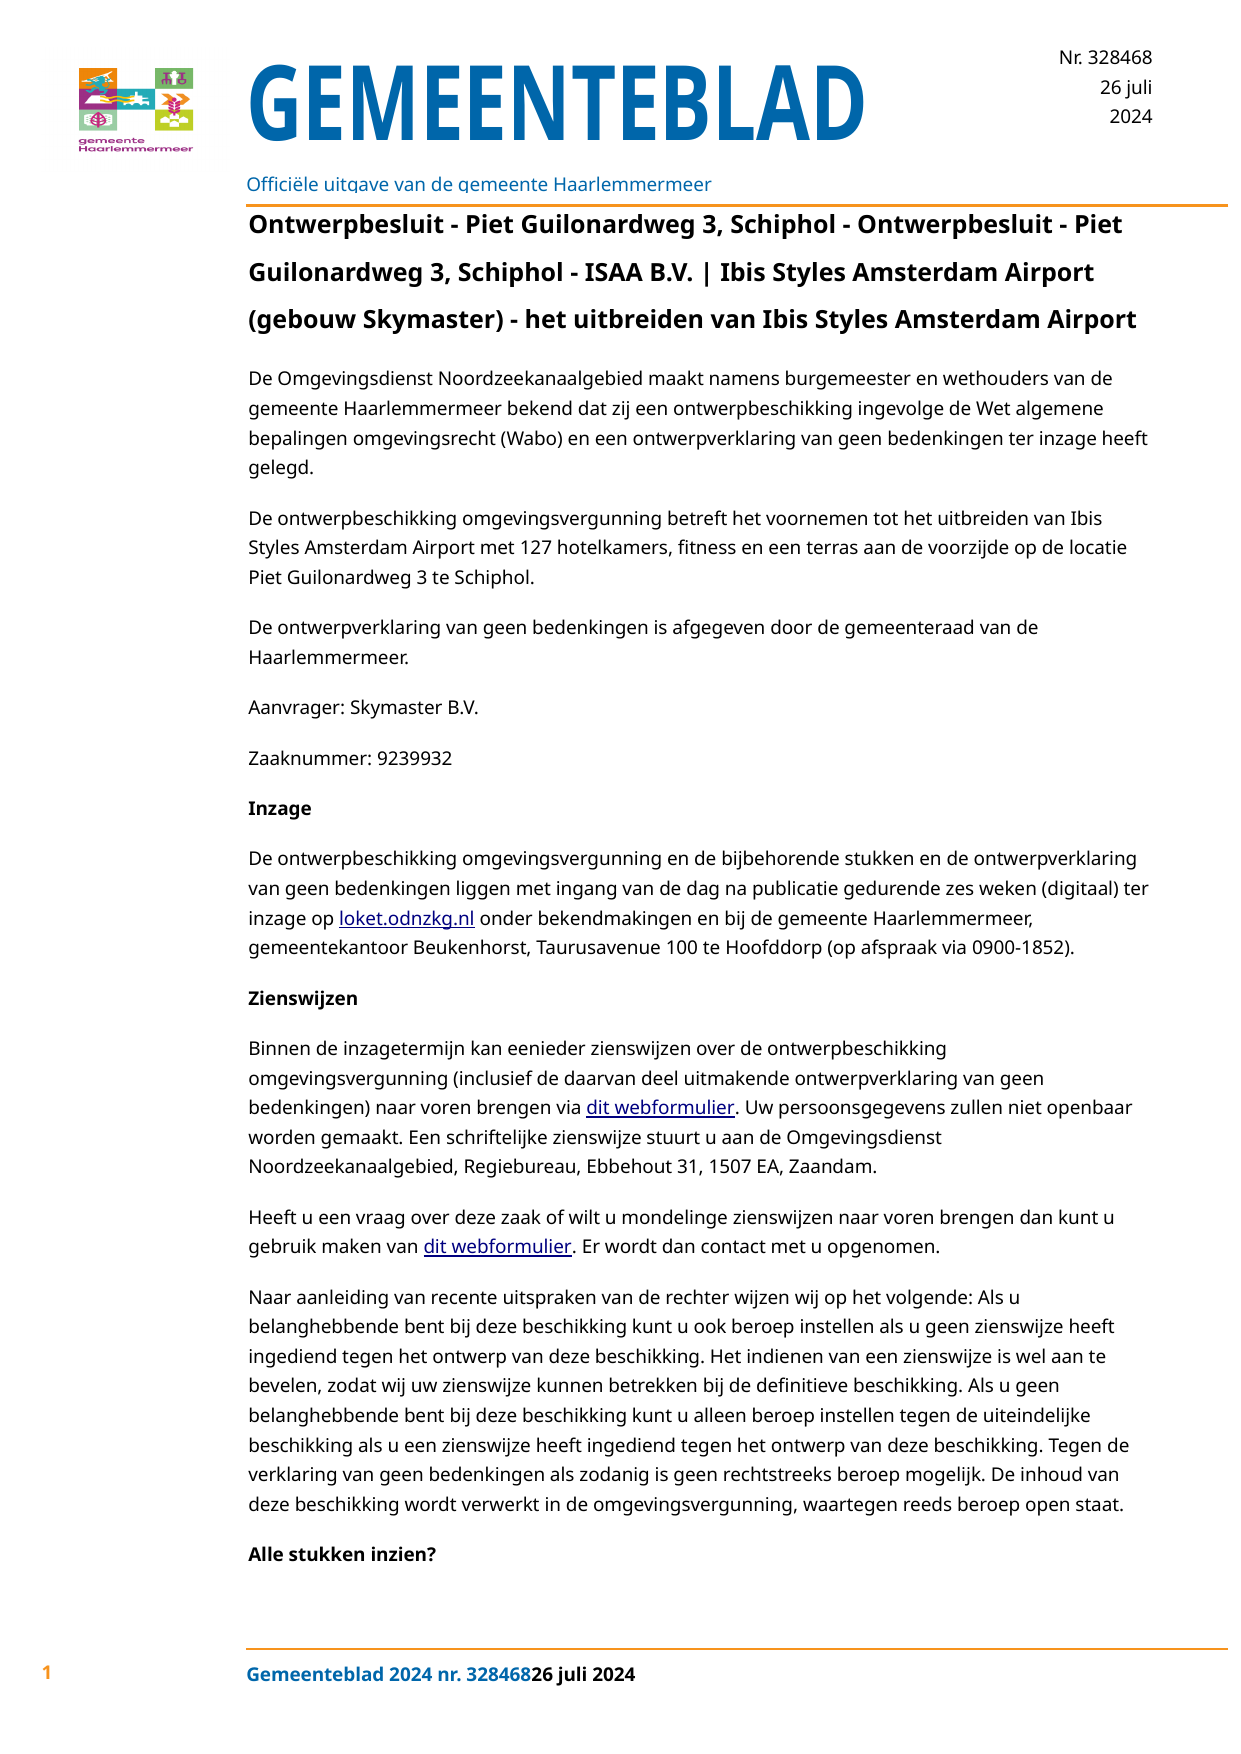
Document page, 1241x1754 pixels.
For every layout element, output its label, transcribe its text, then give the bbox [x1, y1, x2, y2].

text De Omgevingsdienst Noordzeekanaalgebied maakt namens burgemeester en wethouders van de gemeente Haarlemmermeer bekend dat zij een ontwerpbeschikking ingevolge de Wet algemene bepalingen omgevingsrecht (Wabo) en een ontwerpverklaring van geen bedenkingen ter inzage heeft gelegd. [248, 366, 1152, 480]
text Naar aanleiding van recente uitspraken van de rechter wijzen wij op het volgende: Als u belanghebbende bent bij deze beschikking kunt u ook beroep instellen als u geen zienswijze heeft ingediend tegen het ontwerp van deze beschikking. Het indienen van een zienswijze is wel aan te bevelen, zodat wij uw zienswijze kunnen betrekken bij de definitieve beschikking. Als u geen belanghebbende bent bij deze beschikking kunt u alleen beroep instellen tegen de uiteindelijke beschikking als u een zienswijze heeft ingediend tegen het ontwerp van deze beschikking. Tegen de verklaring van geen bedenkingen als zodanig is geen rechtstreeks beroep mogelijk. De inhoud van deze beschikking wordt verwerkt in de omgevingsvergunning, waartegen reeds beroep open staat. [248, 1284, 1152, 1517]
text Aanvrager: Skymaster B.V. [248, 694, 1152, 720]
text Heeft u een vraag over deze zaak of wilt u mondelinge zienswijzen naar voren brengen dan kunt u gebruik maken van dit webformulier. Er wordt dan contact met u opgenomen. [248, 1204, 1152, 1259]
text Binnen de inzagetermijn kan eenieder zienswijzen over de ontwerpbeschikking omgevingsvergunning (inclusief de daarvan deel uitmakende ontwerpverklaring van geen bedenkingen) naar voren brengen via dit webformulier. Uw persoonsgegevens zullen niet openbaar worden gemaakt. Een schriftelijke zienswijze stuurt u aan de Omgevingsdienst Noordzeekanaalgebied, Regiebureau, Ebbehout 31, 1507 EA, Zaandam. [248, 1035, 1152, 1179]
text Ontwerpbesluit - Piet Guilonardweg 3, Schiphol - Ontwerpbesluit - Piet Guilonardweg 3, Schiphol - ISAA B.V. | Ibis Styles Amsterdam Airport (gebouw Skymaster) - het uitbreiden van Ibis Styles Amsterdam Airport [248, 207, 1152, 336]
text Inzage [248, 795, 1152, 821]
text Zienswijzen [248, 985, 1152, 1010]
text De ontwerpbeschikking omgevingsvergunning en de bijbehorende stukken en de ontwerpverklaring van geen bedenkingen liggen met ingang van de dag na publicatie gedurende zes weken (digitaal) ter inzage op loket.odnzkg.nl onder bekendmakingen en bij de gemeente Haarlemmermeer, gemeentekantoor Beukenhorst, Taurusavenue 100 te Hoofddorp (op afspraak via 0900-1852). [248, 846, 1152, 960]
text De ontwerpbeschikking omgevingsvergunning betreft het voornemen tot het uitbreiden van Ibis Styles Amsterdam Airport met 127 hotelkamers, fitness en een terras aan de voorzijde op de locatie Piet Guilonardweg 3 te Schiphol. [248, 505, 1152, 589]
text Zaaknummer: 9239932 [248, 745, 1152, 770]
text De ontwerpverklaring van geen bedenkingen is afgegeven door de gemeenteraad van de Haarlemmermeer. [248, 614, 1152, 669]
picture [41, 47, 231, 172]
text Alle stukken inzien? [248, 1541, 1152, 1567]
